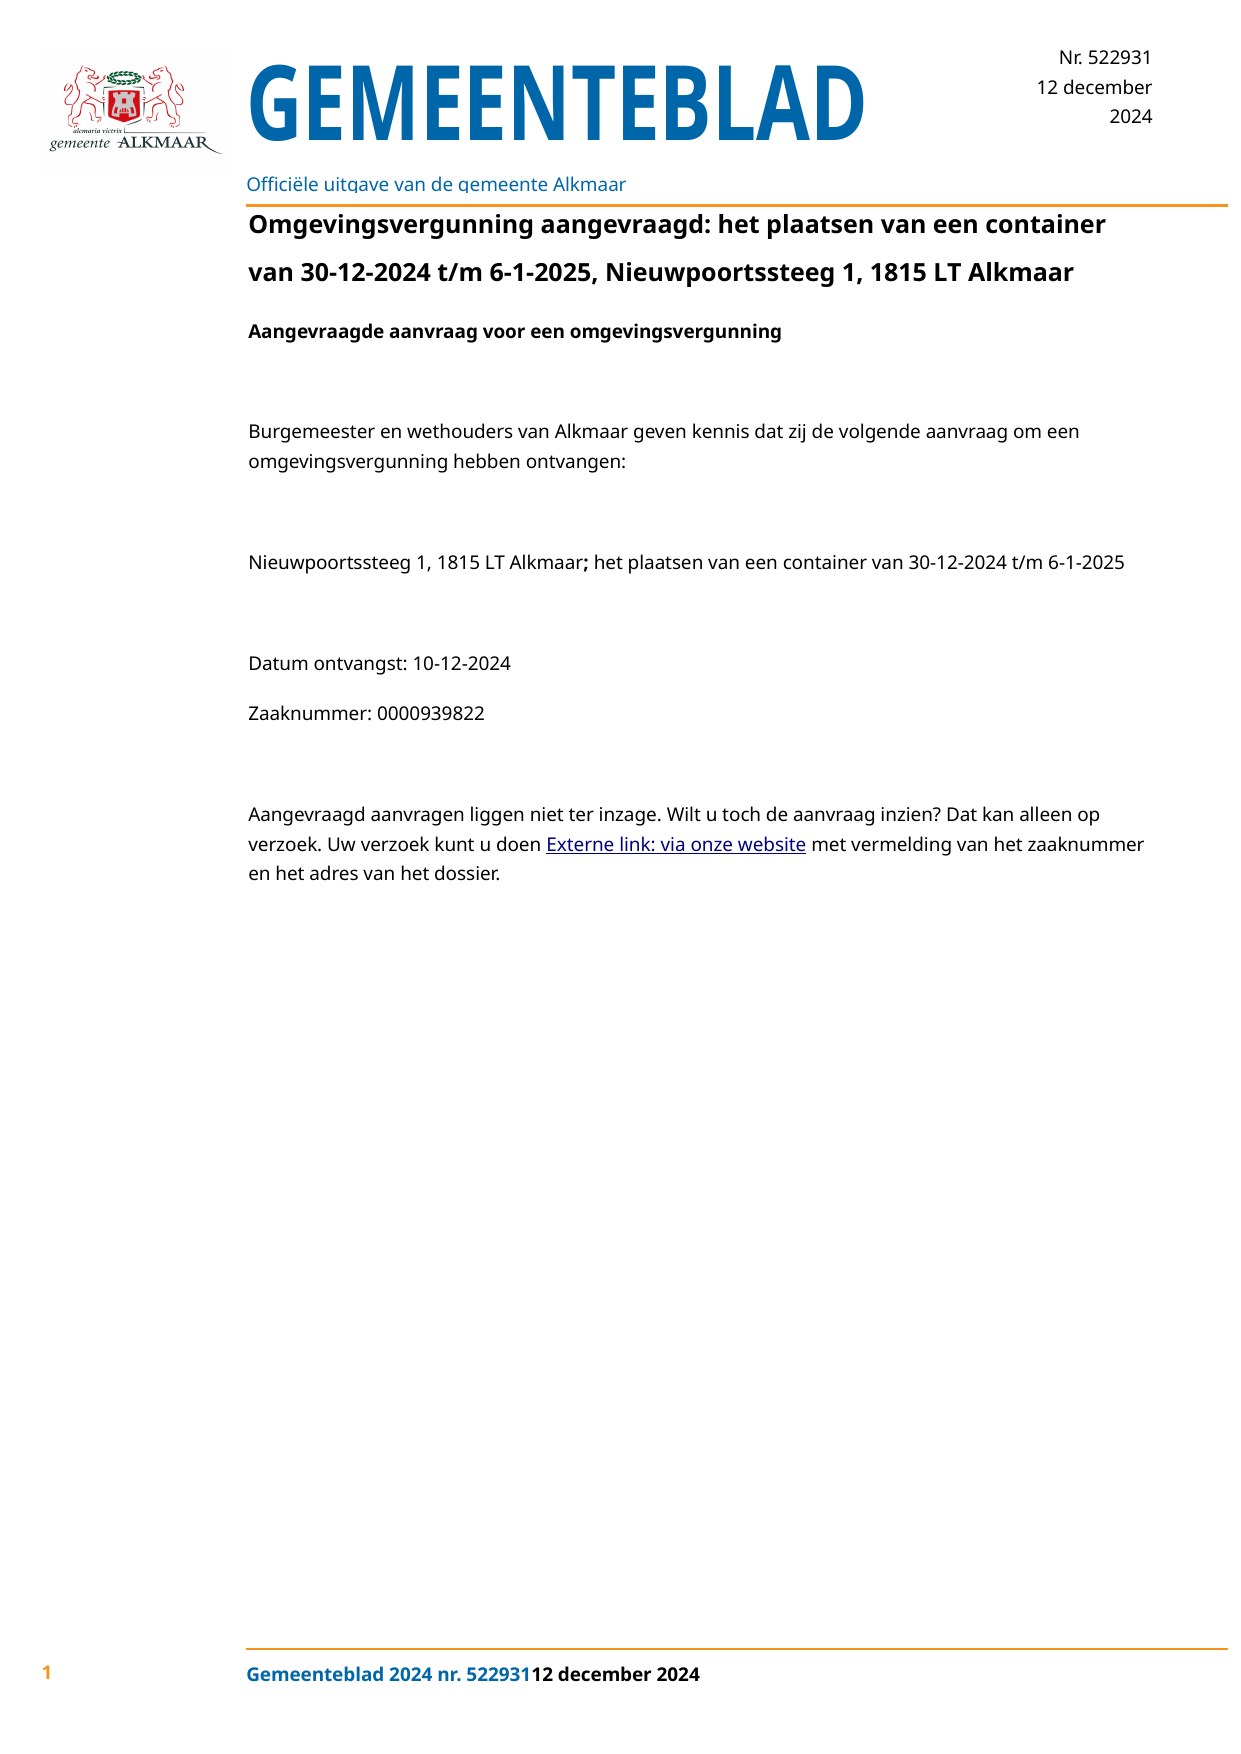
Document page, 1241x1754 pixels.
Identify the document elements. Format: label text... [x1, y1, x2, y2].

text Zaaknummer: 0000939822 [248, 700, 1152, 726]
picture [41, 47, 231, 172]
text Omgevingsvergunning aangevraagd: het plaatsen van een container van 30-12-2024 t/m 6-1-2025, Nieuwpoortssteeg 1, 1815 LT Alkmaar [248, 207, 1152, 288]
text Nieuwpoortssteeg 1, 1815 LT Alkmaar; het plaatsen van een container van 30-12-2024 t/m 6-1-2025 [248, 549, 1152, 575]
text Datum ontvangst: 10-12-2024 [248, 650, 1152, 676]
text Aangevraagd aanvragen liggen niet ter inzage. Wilt u toch de aanvraag inzien? Dat kan alleen op verzoek. Uw verzoek kunt u doen Externe link: via onze website met vermelding van het zaaknummer en het adres van het dossier. [248, 801, 1152, 886]
text Aangevraagde aanvraag voor een omgevingsvergunning [248, 318, 1152, 344]
text Burgemeester en wethouders van Alkmaar geven kennis dat zij de volgende aanvraag om een omgevingsvergunning hebben ontvangen: [248, 419, 1152, 474]
